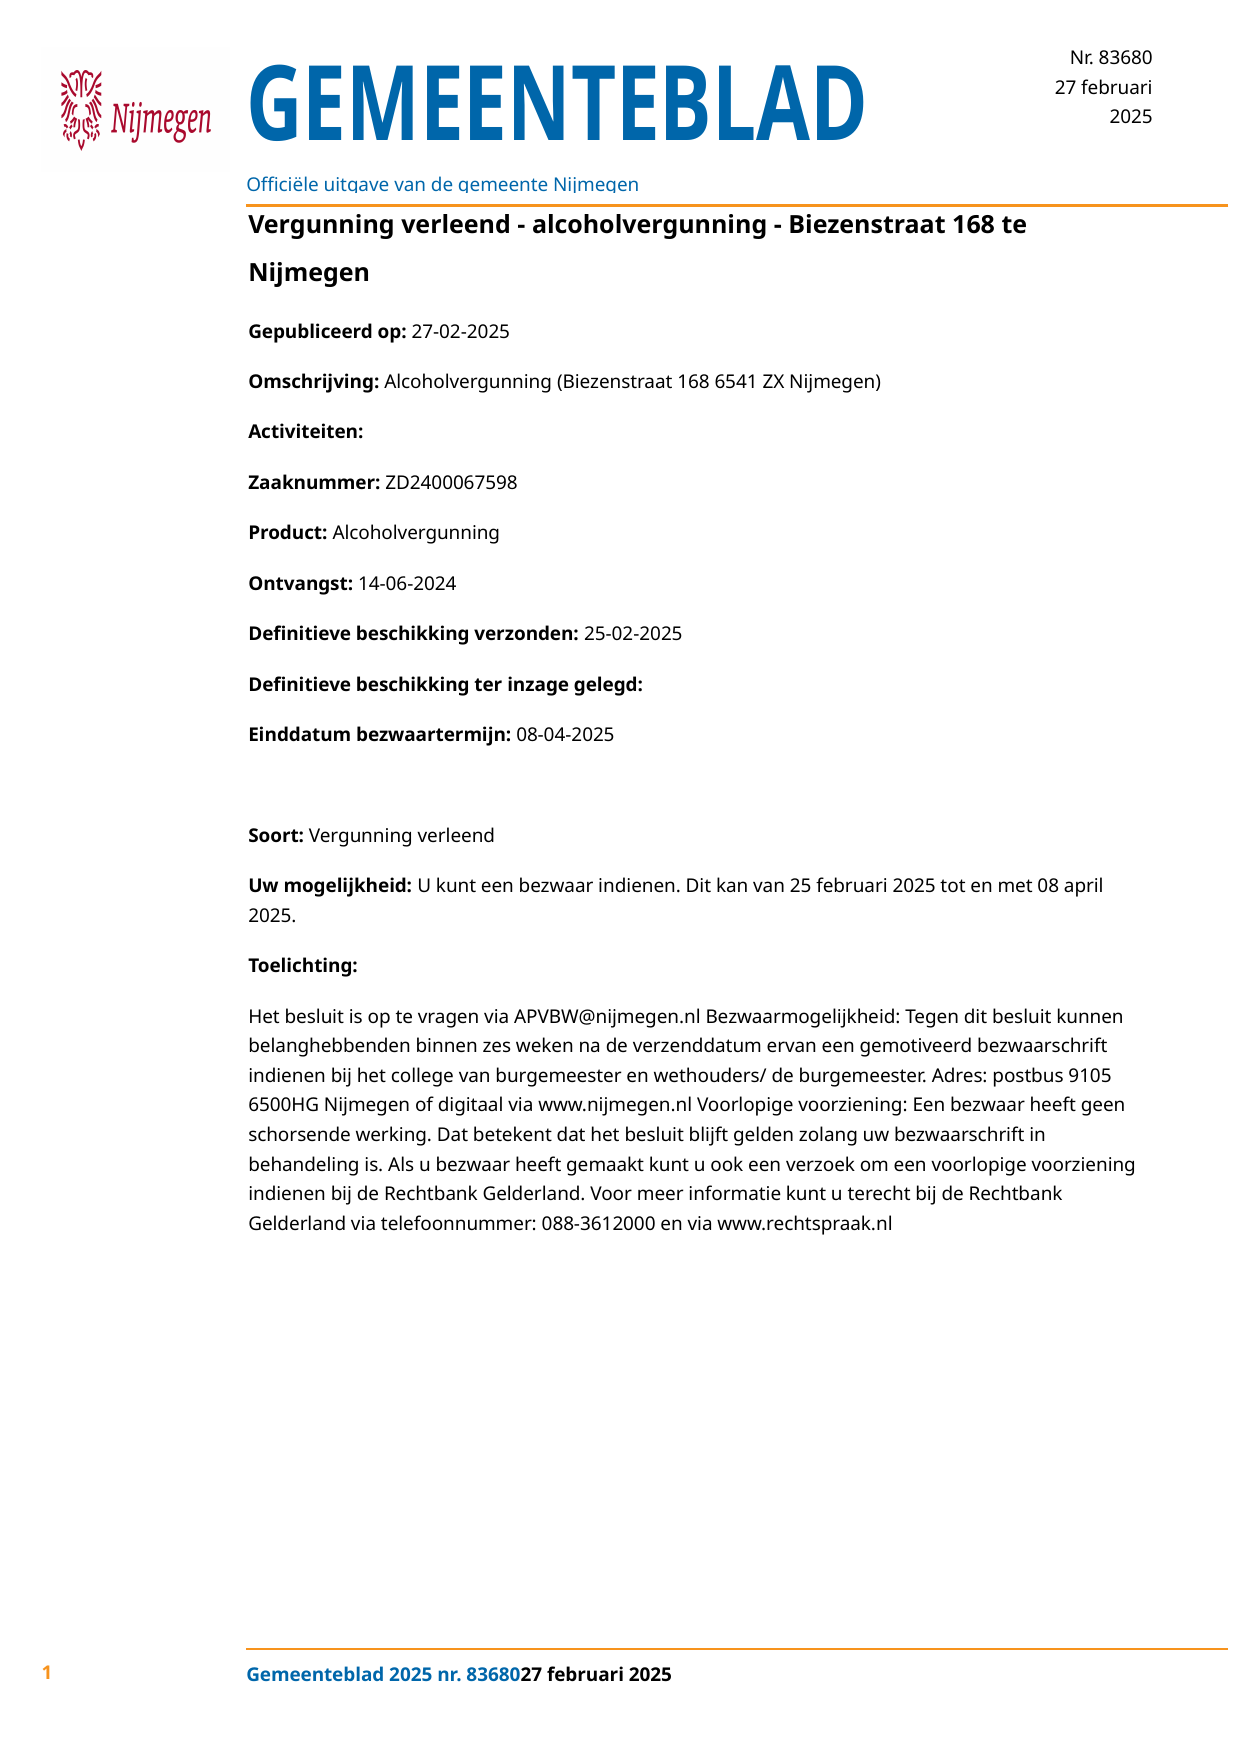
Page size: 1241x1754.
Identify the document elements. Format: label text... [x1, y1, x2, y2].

text Zaaknummer: ZD2400067598 [248, 469, 1152, 495]
text Activiteiten: [248, 419, 1152, 444]
text Vergunning verleend - alcoholvergunning - Biezenstraat 168 te Nijmegen [248, 207, 1152, 288]
text Product: Alcoholvergunning [248, 519, 1152, 545]
text Definitieve beschikking verzonden: 25-02-2025 [248, 620, 1152, 646]
text Soort: Vergunning verleend [248, 822, 1152, 848]
text Einddatum bezwaartermijn: 08-04-2025 [248, 721, 1152, 747]
text Omschrijving: Alcoholvergunning (Biezenstraat 168 6541 ZX Nijmegen) [248, 368, 1152, 394]
text Definitieve beschikking ter inzage gelegd: [248, 671, 1152, 697]
picture [41, 47, 231, 172]
text Toelichting: [248, 952, 1152, 978]
text Het besluit is op te vragen via APVBW@nijmegen.nl Bezwaarmogelijkheid: Tegen dit besluit kunnen belanghebbenden binnen zes weken na de verzenddatum ervan een gemotiveerd bezwaarschrift indienen bij het college van burgemeester en wethouders/ de burgemeester. Adres: postbus 9105 6500HG Nijmegen of digitaal via www.nijmegen.nl Voorlopige voorziening: Een bezwaar heeft geen schorsende werking. Dat betekent dat het besluit blijft gelden zolang uw bezwaarschrift in behandeling is. Als u bezwaar heeft gemaakt kunt u ook een verzoek om een voorlopige voorziening indienen bij de Rechtbank Gelderland. Voor meer informatie kunt u terecht bij de Rechtbank Gelderland via telefoonnummer: 088-3612000 en via www.rechtspraak.nl [248, 1003, 1152, 1236]
text Gepubliceerd op: 27-02-2025 [248, 318, 1152, 344]
text Ontvangst: 14-06-2024 [248, 570, 1152, 596]
text Uw mogelijkheid: U kunt een bezwaar indienen. Dit kan van 25 februari 2025 tot en met 08 april 2025. [248, 872, 1152, 928]
